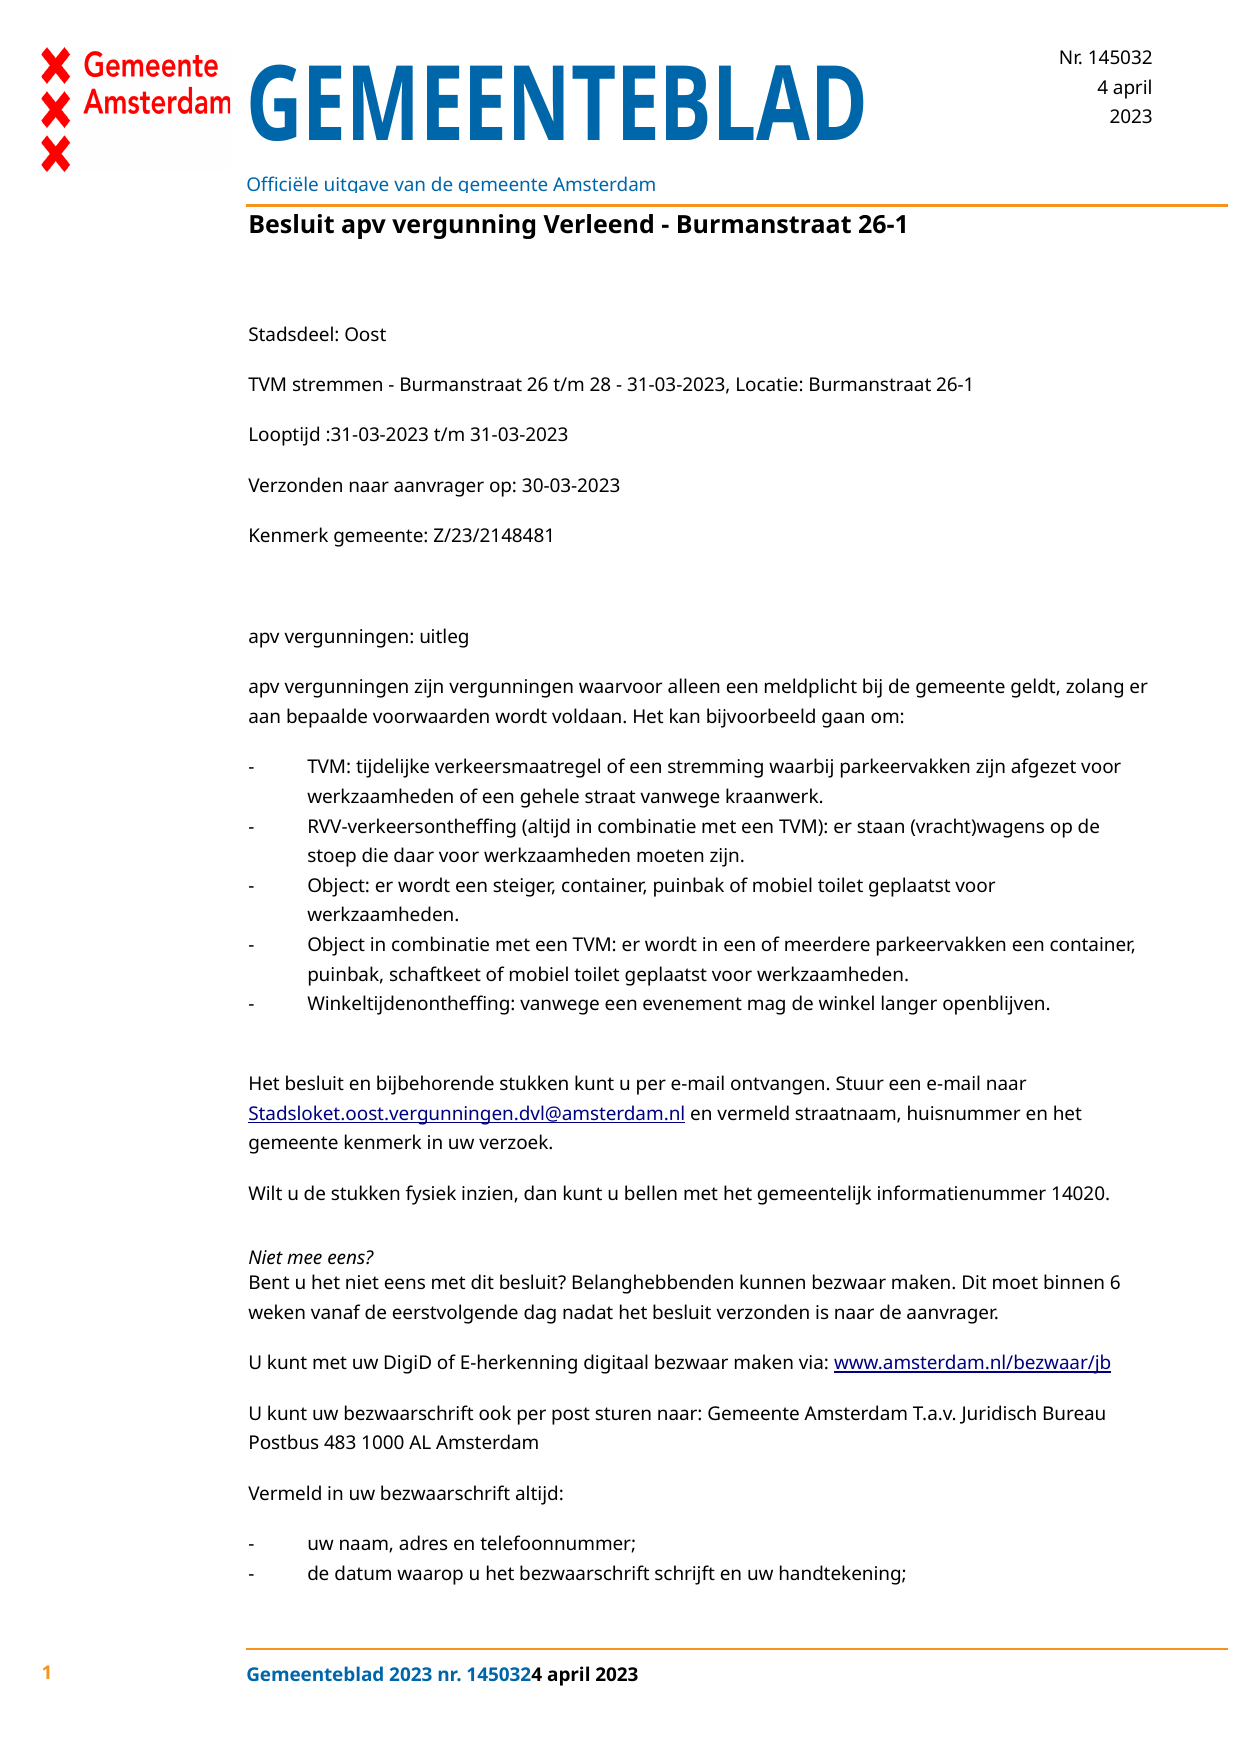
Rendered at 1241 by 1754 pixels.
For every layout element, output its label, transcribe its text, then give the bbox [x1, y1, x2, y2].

list uw naam, adres en telefoonnummer; [248, 1530, 1152, 1556]
text Verzonden naar aanvrager op: 30-03-2023 [248, 472, 1152, 498]
list Winkeltijdenontheffing: vanwege een evenement mag de winkel langer openblijven. [248, 990, 1152, 1016]
text Stadsdeel: Oost [248, 321, 1152, 346]
text Niet mee eens? [248, 1244, 1152, 1269]
list Object: er wordt een steiger, container, puinbak of mobiel toilet geplaatst voor werkzaamheden. [248, 872, 1152, 927]
text U kunt uw bezwaarschrift ook per post sturen naar: Gemeente Amsterdam T.a.v. Juridisch Bureau Postbus 483 1000 AL Amsterdam [248, 1400, 1152, 1455]
text U kunt met uw DigiD of E-herkenning digitaal bezwaar maken via: www.amsterdam.nl/bezwaar/jb [248, 1349, 1152, 1375]
text apv vergunningen zijn vergunningen waarvoor alleen een meldplicht bij de gemeente geldt, zolang er aan bepaalde voorwaarden wordt voldaan. Het kan bijvoorbeeld gaan om: [248, 674, 1152, 729]
text Looptijd :31-03-2023 t/m 31-03-2023 [248, 422, 1152, 447]
text Bent u het niet eens met dit besluit? Belanghebbenden kunnen bezwaar maken. Dit moet binnen 6 weken vanaf de eerstvolgende dag nadat het besluit verzonden is naar de aanvrager. [248, 1269, 1152, 1325]
list de datum waarop u het bezwaarschrift schrijft en uw handtekening; [248, 1560, 1152, 1586]
text Het besluit en bijbehorende stukken kunt u per e-mail ontvangen. Stuur een e-mail naar Stadsloket.oost.vergunningen.dvl@amsterdam.nl en vermeld straatnaam, huisnummer en het gemeente kenmerk in uw verzoek. [248, 1070, 1152, 1155]
list Object in combinatie met een TVM: er wordt in een of meerdere parkeervakken een container, puinbak, schaftkeet of mobiel toilet geplaatst voor werkzaamheden. [248, 931, 1152, 986]
text Vermeld in uw bezwaarschrift altijd: [248, 1480, 1152, 1506]
list TVM: tijdelijke verkeersmaatregel of een stremming waarbij parkeervakken zijn afgezet voor werkzaamheden of een gehele straat vanwege kraanwerk. [248, 754, 1152, 809]
text TVM stremmen - Burmanstraat 26 t/m 28 - 31-03-2023, Locatie: Burmanstraat 26-1 [248, 371, 1152, 397]
text Besluit apv vergunning Verleend - Burmanstraat 26-1 [248, 207, 1152, 241]
text Wilt u de stukken fysiek inzien, dan kunt u bellen met het gemeentelijk informatienummer 14020. [248, 1180, 1152, 1206]
list RVV-verkeersontheffing (altijd in combinatie met een TVM): er staan (vracht)wagens op de stoep die daar voor werkzaamheden moeten zijn. [248, 813, 1152, 868]
picture [41, 47, 231, 172]
text Kenmerk gemeente: Z/23/2148481 [248, 522, 1152, 548]
text apv vergunningen: uitleg [248, 623, 1152, 649]
